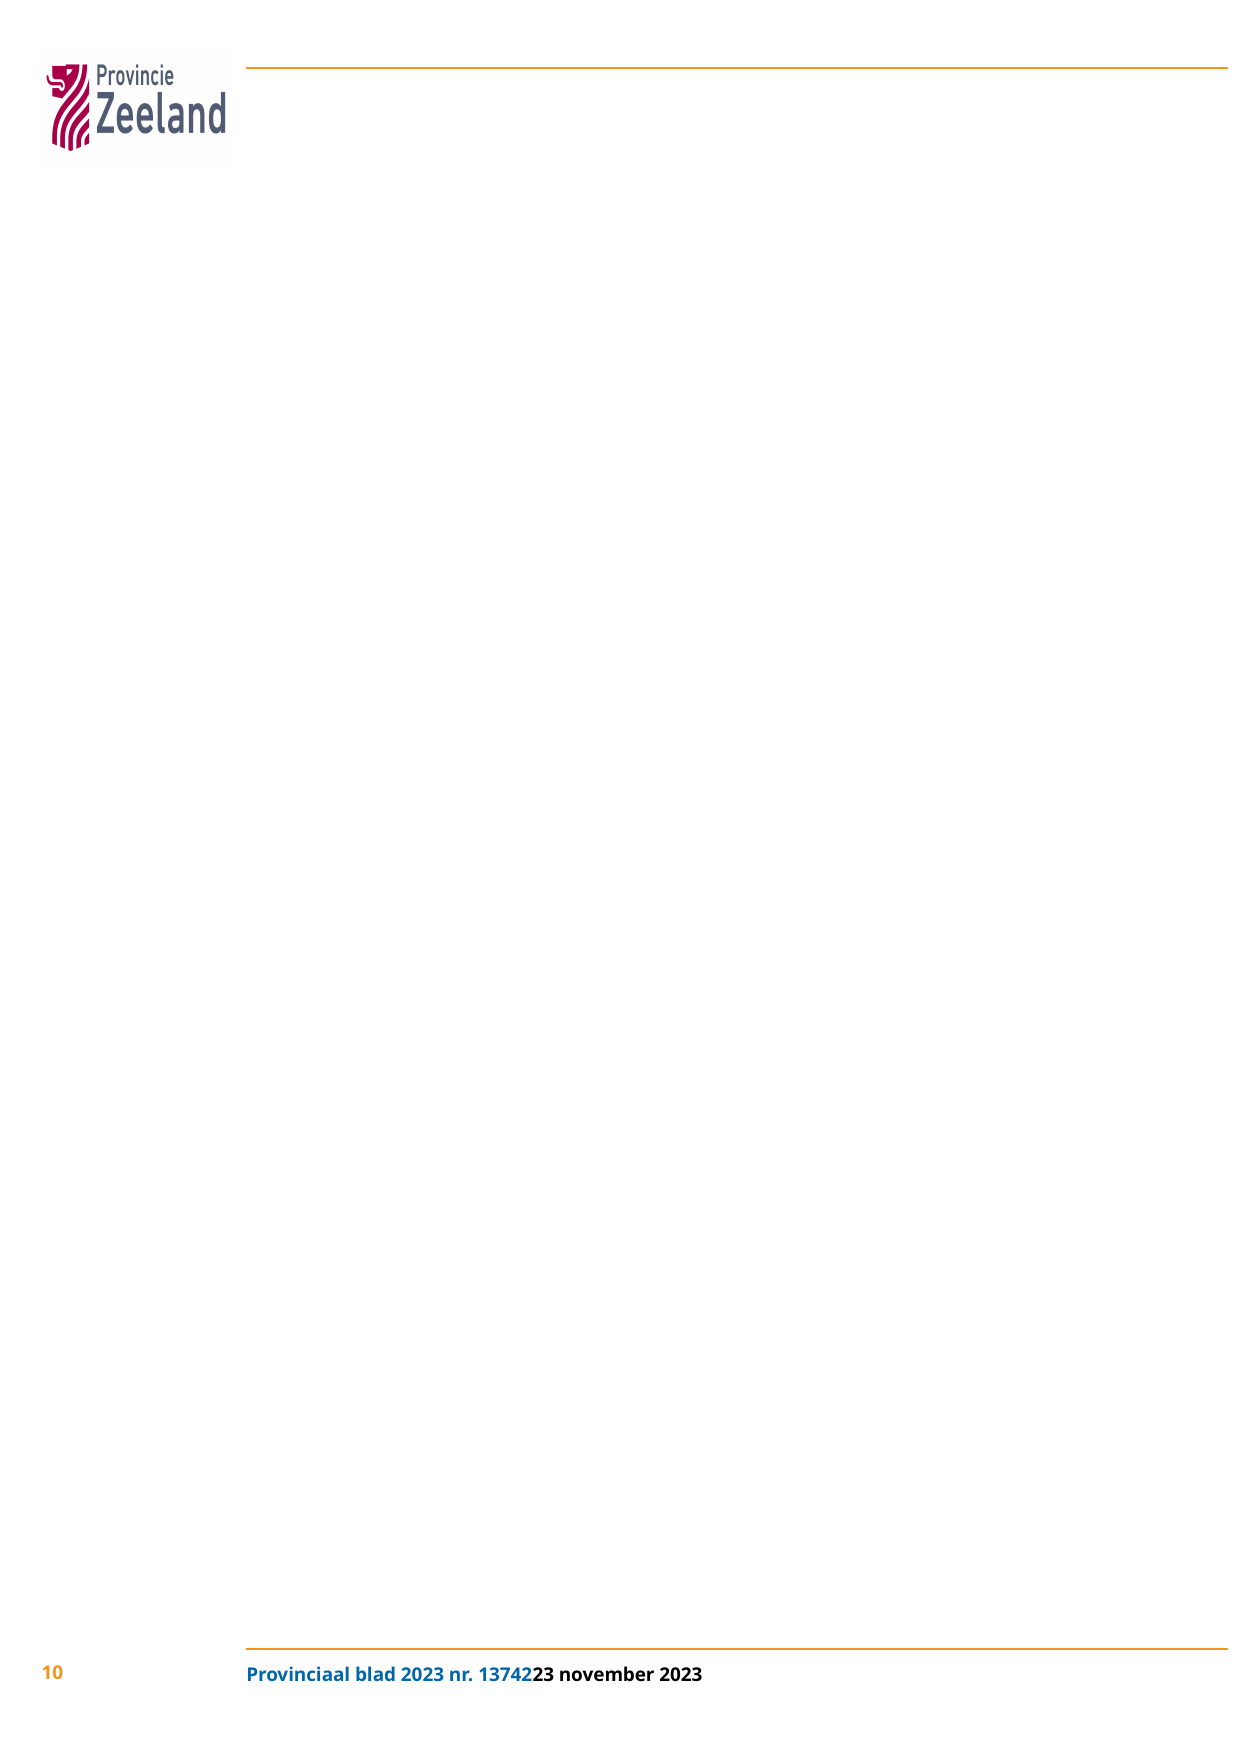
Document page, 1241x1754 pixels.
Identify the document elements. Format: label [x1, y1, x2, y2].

picture [41, 47, 231, 172]
